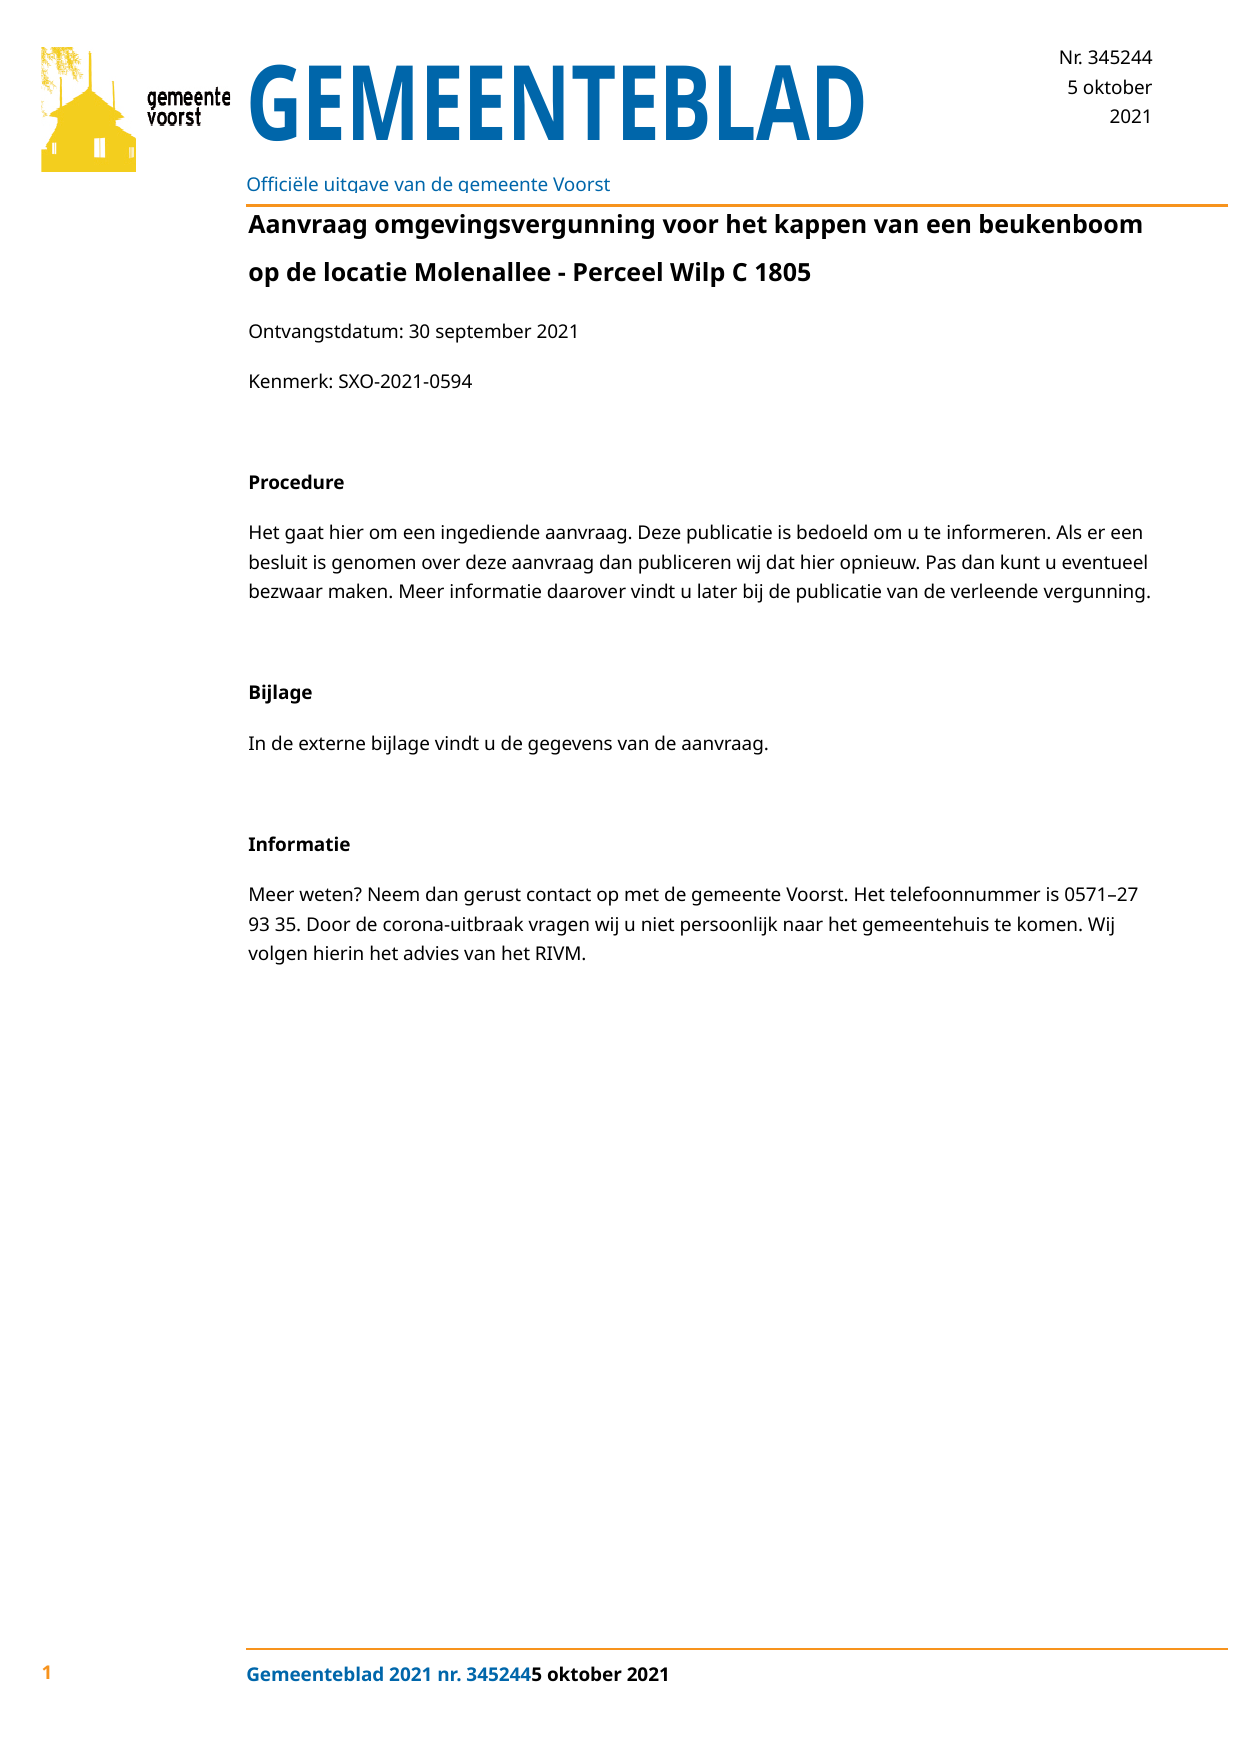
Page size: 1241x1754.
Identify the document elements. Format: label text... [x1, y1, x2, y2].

text Kenmerk: SXO-2021-0594 [248, 368, 1152, 394]
text Aanvraag omgevingsvergunning voor het kappen van een beukenboom op de locatie Molenallee - Perceel Wilp C 1805 [248, 207, 1152, 288]
text Procedure [248, 469, 1152, 495]
text Meer weten? Neem dan gerust contact op met de gemeente Voorst. Het telefoonnummer is 0571–27 93 35. Door de corona-uitbraak vragen wij u niet persoonlijk naar het gemeentehuis te komen. Wij volgen hierin het advies van het RIVM. [248, 881, 1152, 966]
picture [41, 47, 231, 172]
text Informatie [248, 831, 1152, 857]
text Ontvangstdatum: 30 september 2021 [248, 318, 1152, 344]
text In de externe bijlage vindt u de gegevens van de aanvraag. [248, 730, 1152, 756]
text Het gaat hier om een ingediende aanvraag. Deze publicatie is bedoeld om u te informeren. Als er een besluit is genomen over deze aanvraag dan publiceren wij dat hier opnieuw. Pas dan kunt u eventueel bezwaar maken. Meer informatie daarover vindt u later bij de publicatie van de verleende vergunning. [248, 519, 1152, 604]
text Bijlage [248, 679, 1152, 705]
